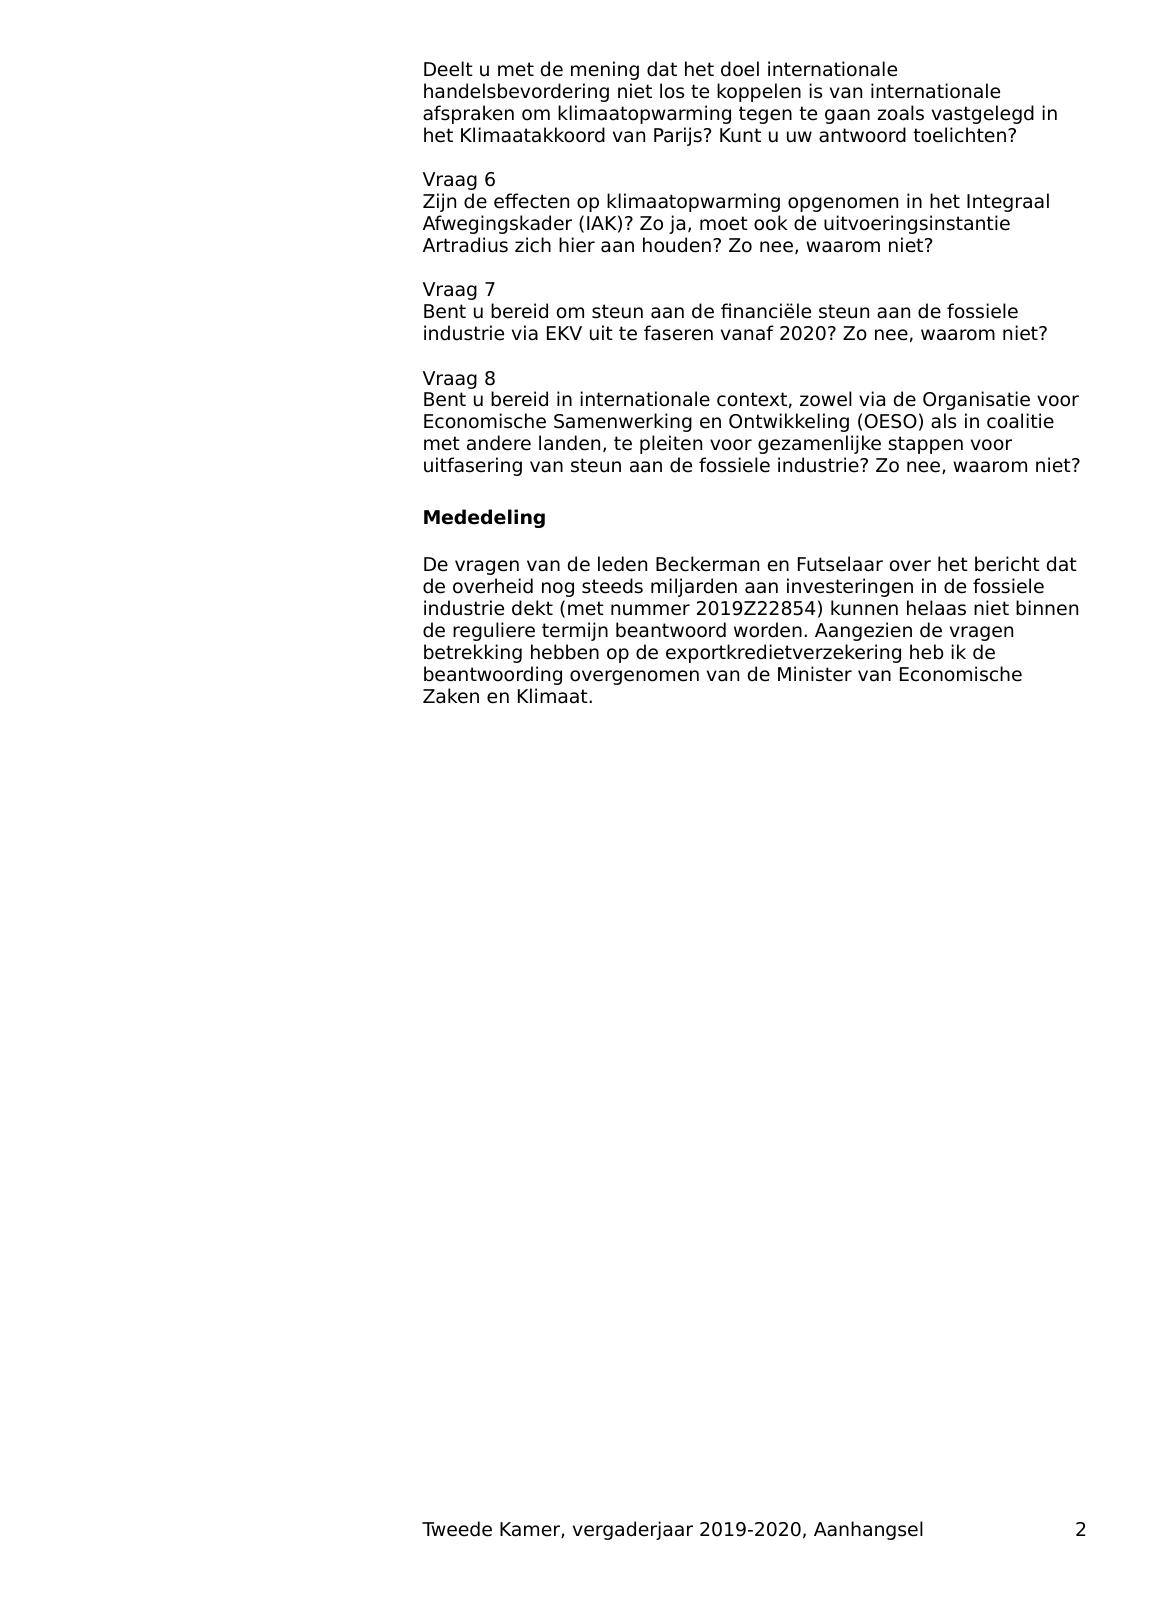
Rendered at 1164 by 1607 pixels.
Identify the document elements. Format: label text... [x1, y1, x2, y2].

text Vraag 6 [422, 169, 1087, 191]
text Vraag 7 [422, 279, 1087, 301]
text Zijn de effecten op klimaatopwarming opgenomen in het Integraal Afwegingskader (IAK)? Zo ja, moet ook de uitvoeringsinstantie Artradius zich hier aan houden? Zo nee, waarom niet? [422, 191, 1087, 257]
text Vraag 8 [422, 367, 1087, 389]
text De vragen van de leden Beckerman en Futselaar over het bericht dat de overheid nog steeds miljarden aan investeringen in de fossiele industrie dekt (met nummer 2019Z22854) kunnen helaas niet binnen de reguliere termijn beantwoord worden. Aangezien de vragen betrekking hebben op de exportkredietverzekering heb ik de beantwoording overgenomen van de Minister van Economische Zaken en Klimaat. [422, 554, 1087, 708]
text Bent u bereid om steun aan de financiële steun aan de fossiele industrie via EKV uit te faseren vanaf 2020? Zo nee, waarom niet? [422, 301, 1087, 345]
subtitle Mededeling [422, 507, 1087, 529]
text Deelt u met de mening dat het doel internationale handelsbevordering niet los te koppelen is van internationale afspraken om klimaatopwarming tegen te gaan zoals vastgelegd in het Klimaatakkoord van Parijs? Kunt u uw antwoord toelichten? [422, 59, 1087, 147]
text Bent u bereid in internationale context, zowel via de Organisatie voor Economische Samenwerking en Ontwikkeling (OESO) als in coalitie met andere landen, te pleiten voor gezamenlijke stappen voor uitfasering van steun aan de fossiele industrie? Zo nee, waarom niet? [422, 389, 1087, 477]
